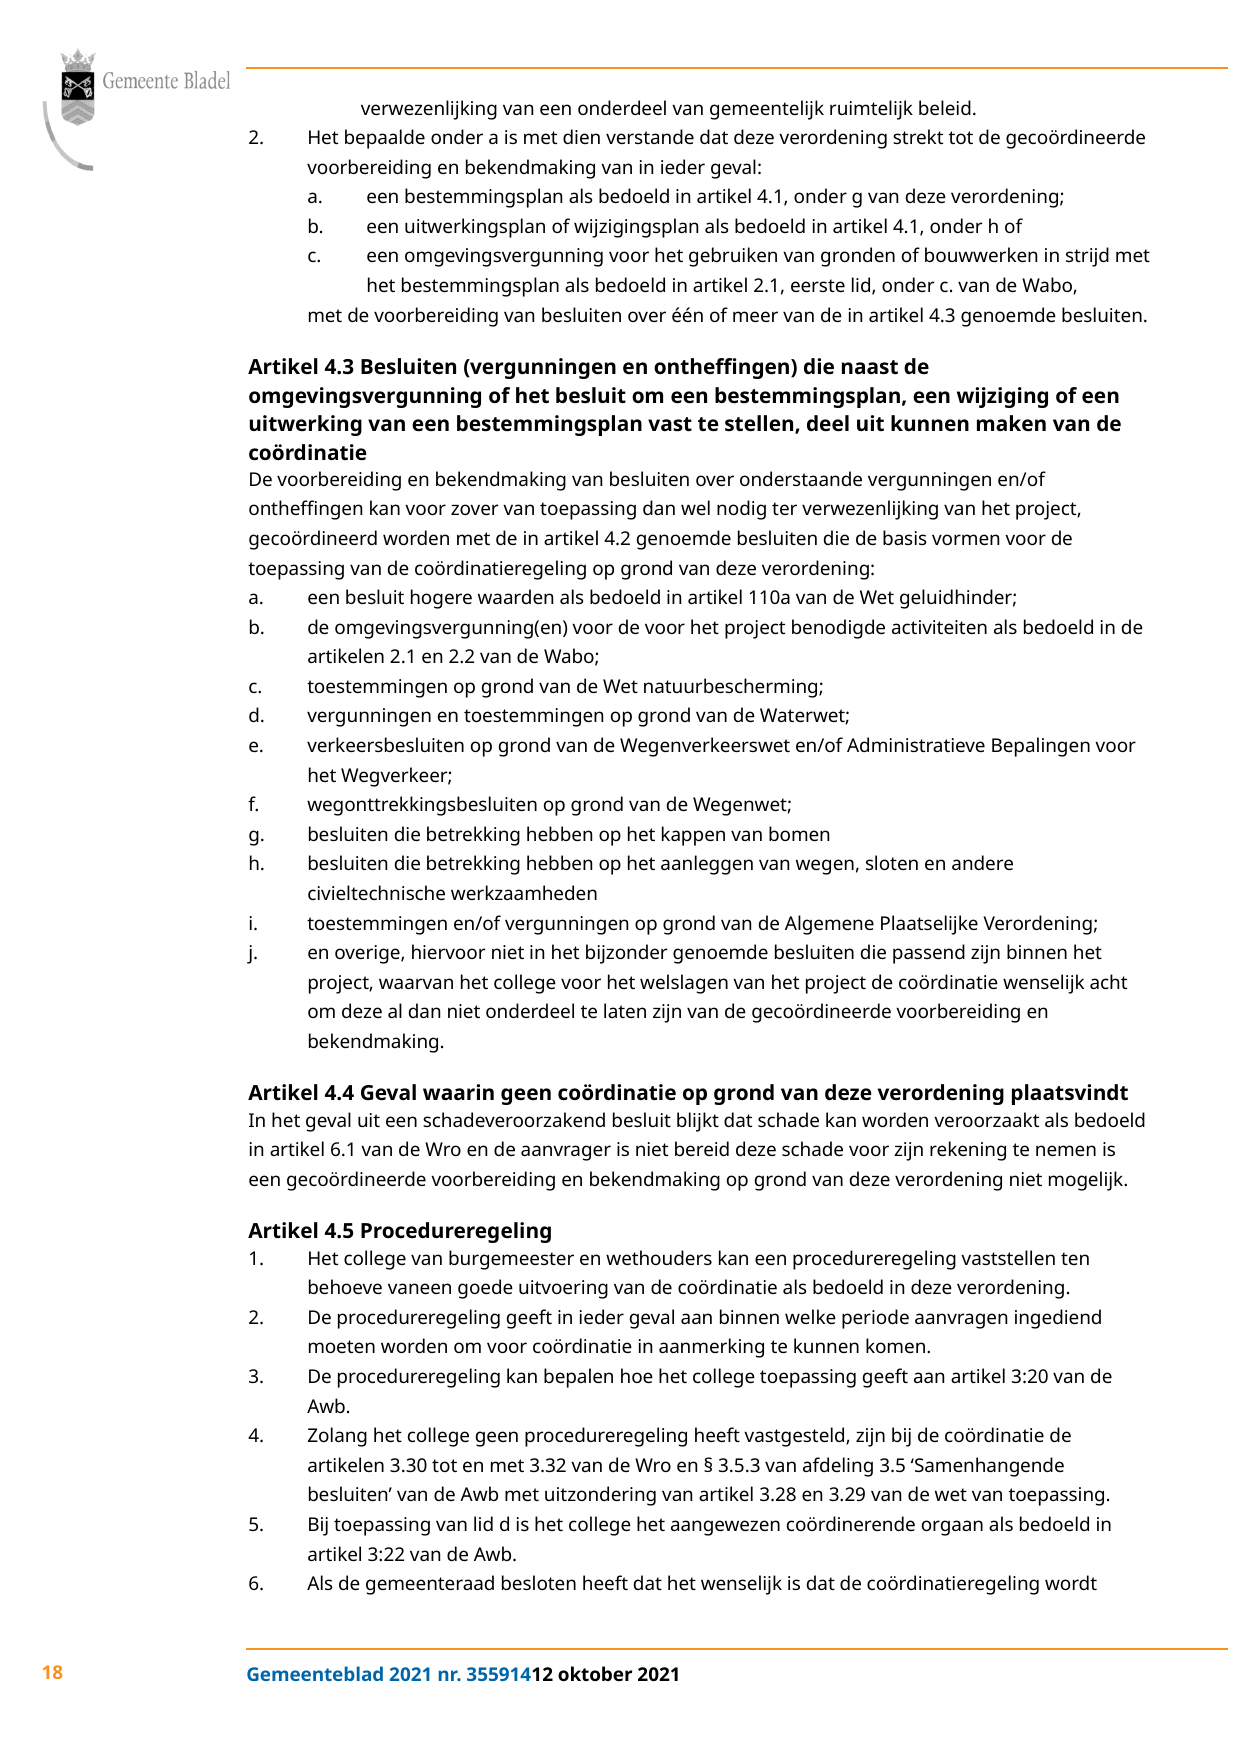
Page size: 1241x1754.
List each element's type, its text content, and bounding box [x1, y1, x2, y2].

list Bij toepassing van lid d is het college het aangewezen coördinerende orgaan als bedoeld in artikel 3:22 van de Awb. [248, 1511, 1152, 1567]
list een besluit hogere waarden als bedoeld in artikel 110a van de Wet geluidhinder; [248, 584, 1152, 610]
list en overige, hiervoor niet in het bijzonder genoemde besluiten die passend zijn binnen het project, waarvan het college voor het welslagen van het project de coördinatie wenselijk acht om deze al dan niet onderdeel te laten zijn van de gecoördineerde voorbereiding en bekendmaking. [248, 939, 1152, 1054]
list besluiten die betrekking hebben op het kappen van bomen [248, 821, 1152, 847]
text In het geval uit een schadeveroorzakend besluit blijkt dat schade kan worden veroorzaakt als bedoeld in artikel 6.1 van de Wro en de aanvrager is niet bereid deze schade voor zijn rekening te nemen is een gecoördineerde voorbereiding en bekendmaking op grond van deze verordening niet mogelijk. [248, 1107, 1152, 1192]
text Artikel 4.3 Besluiten (vergunningen en ontheffingen) die naast de omgevingsvergunning of het besluit om een bestemmingsplan, een wijziging of een uitwerking van een bestemmingsplan vast te stellen, deel uit kunnen maken van de coördinatie [248, 352, 1152, 466]
list een omgevingsvergunning voor het gebruiken van gronden of bouwwerken in strijd met het bestemmingsplan als bedoeld in artikel 2.1, eerste lid, onder c. van de Wabo, [307, 243, 1152, 298]
picture [41, 47, 231, 172]
list Zolang het college geen procedureregeling heeft vastgesteld, zijn bij de coördinatie de artikelen 3.30 tot en met 3.32 van de Wro en § 3.5.3 van afdeling 3.5 ‘Samenhangende besluiten’ van de Awb met uitzondering van artikel 3.28 en 3.29 van de wet van toepassing. [248, 1422, 1152, 1507]
list toestemmingen en/of vergunningen op grond van de Algemene Plaatselijke Verordening; [248, 910, 1152, 936]
list De procedureregeling geeft in ieder geval aan binnen welke periode aanvragen ingediend moeten worden om voor coördinatie in aanmerking te kunnen komen. [248, 1304, 1152, 1359]
list verkeersbesluiten op grond van de Wegenverkeerswet en/of Administratieve Bepalingen voor het Wegverkeer; [248, 732, 1152, 788]
list een uitwerkingsplan of wijzigingsplan als bedoeld in artikel 4.1, onder h of [307, 213, 1152, 239]
list Het college van burgemeester en wethouders kan een procedureregeling vaststellen ten behoeve vaneen goede uitvoering van de coördinatie als bedoeld in deze verordening. [248, 1245, 1152, 1300]
list met de voorbereiding van besluiten over één of meer van de in artikel 4.3 genoemde besluiten. [248, 302, 1152, 328]
list een bestemmingsplan als bedoeld in artikel 4.1, onder g van deze verordening; [307, 183, 1152, 209]
list Als de gemeenteraad besloten heeft dat het wenselijk is dat de coördinatieregeling wordt [248, 1570, 1152, 1596]
list verwezenlijking van een onderdeel van gemeentelijk ruimtelijk beleid. [323, 95, 1152, 121]
text De voorbereiding en bekendmaking van besluiten over onderstaande vergunningen en/of ontheffingen kan voor zover van toepassing dan wel nodig ter verwezenlijking van het project, gecoördineerd worden met de in artikel 4.2 genoemde besluiten die de basis vormen voor de toepassing van de coördinatieregeling op grond van deze verordening: [248, 466, 1152, 581]
list besluiten die betrekking hebben op het aanleggen van wegen, sloten en andere civieltechnische werkzaamheden [248, 851, 1152, 906]
list Het bepaalde onder a is met dien verstande dat deze verordening strekt tot de gecoördineerde voorbereiding en bekendmaking van in ieder geval: [248, 124, 1152, 180]
text Artikel 4.4 Geval waarin geen coördinatie op grond van deze verordening plaatsvindt [248, 1078, 1152, 1107]
list wegonttrekkingsbesluiten op grond van de Wegenwet; [248, 791, 1152, 817]
list De procedureregeling kan bepalen hoe het college toepassing geeft aan artikel 3:20 van de Awb. [248, 1363, 1152, 1419]
list vergunningen en toestemmingen op grond van de Waterwet; [248, 703, 1152, 728]
list de omgevingsvergunning(en) voor de voor het project benodigde activiteiten als bedoeld in de artikelen 2.1 en 2.2 van de Wabo; [248, 614, 1152, 669]
text Artikel 4.5 Procedureregeling [248, 1217, 1152, 1245]
list toestemmingen op grond van de Wet natuurbescherming; [248, 673, 1152, 699]
